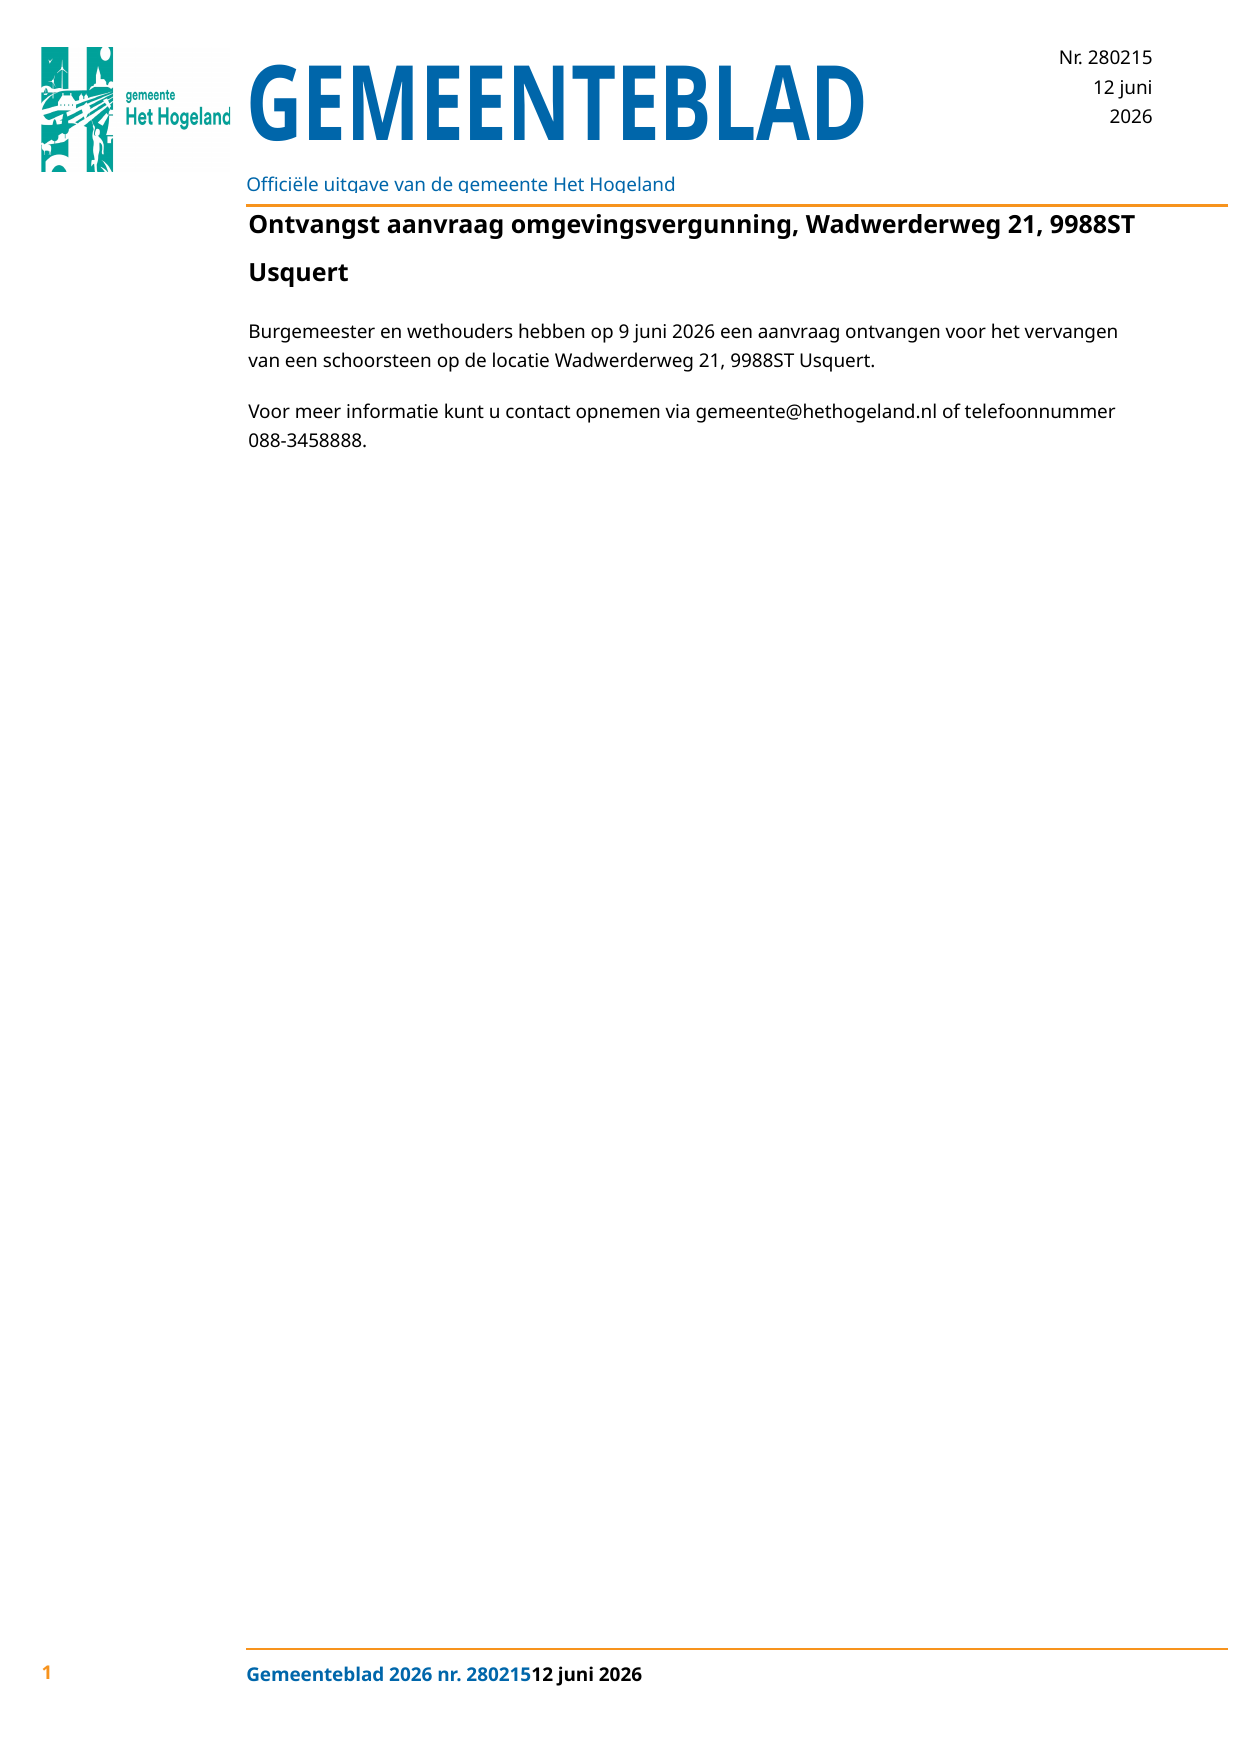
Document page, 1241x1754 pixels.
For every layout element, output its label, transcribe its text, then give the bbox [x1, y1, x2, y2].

text Burgemeester en wethouders hebben op 9 juni 2026 een aanvraag ontvangen voor het vervangen van een schoorsteen op de locatie Wadwerderweg 21, 9988ST Usquert. [248, 318, 1152, 373]
text Ontvangst aanvraag omgevingsvergunning, Wadwerderweg 21, 9988ST Usquert [248, 207, 1152, 288]
text Voor meer informatie kunt u contact opnemen via gemeente@hethogeland.nl of telefoonnummer 088-3458888. [248, 398, 1152, 453]
picture [41, 47, 231, 172]
